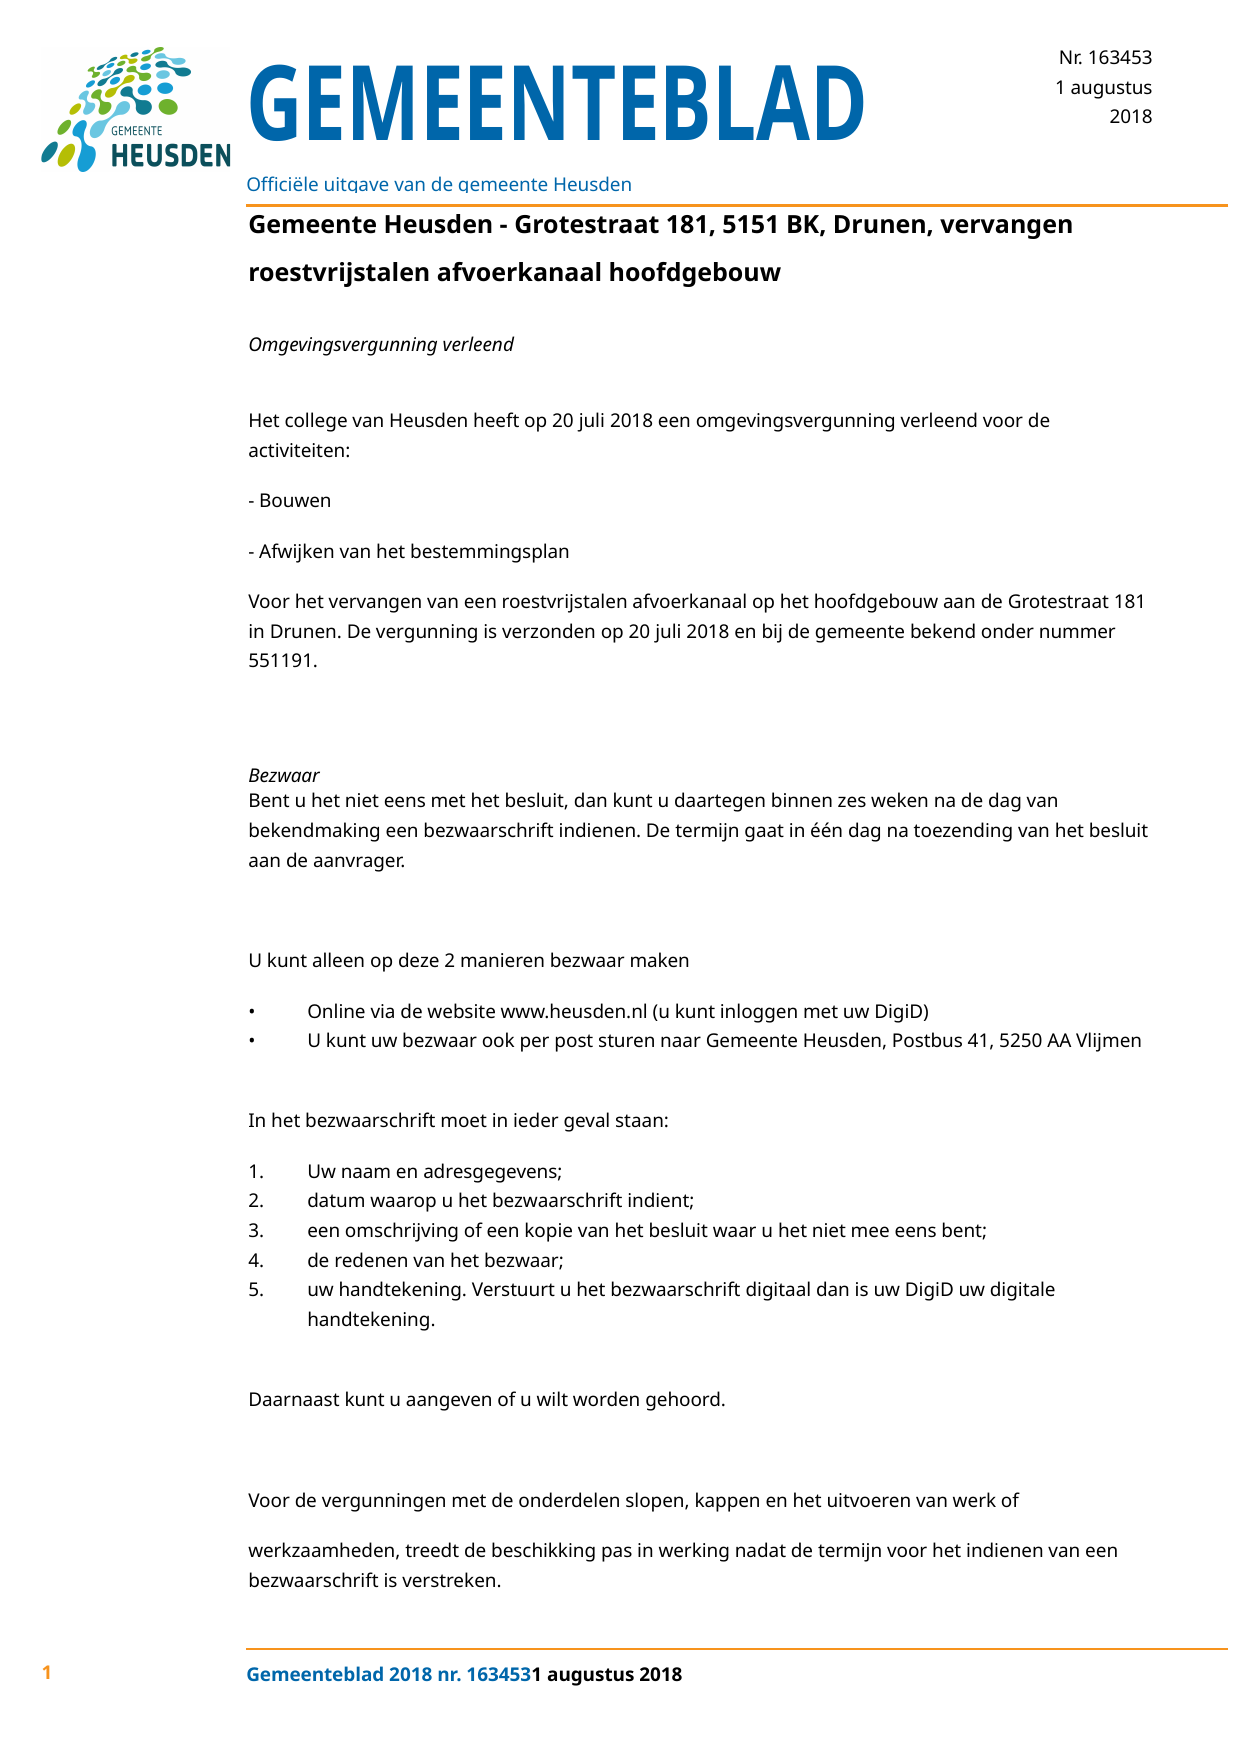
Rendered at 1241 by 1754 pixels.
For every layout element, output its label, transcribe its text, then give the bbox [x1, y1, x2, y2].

text Het college van Heusden heeft op 20 juli 2018 een omgevingsvergunning verleend voor de activiteiten: [248, 408, 1152, 463]
text In het bezwaarschrift moet in ieder geval staan: [248, 1108, 1152, 1133]
picture [41, 47, 231, 172]
text Daarnaast kunt u aangeven of u wilt worden gehoord. [248, 1386, 1152, 1412]
list uw handtekening. Verstuurt u het bezwaarschrift digitaal dan is uw DigiD uw digitale handtekening. [248, 1276, 1152, 1332]
text Bent u het niet eens met het besluit, dan kunt u daartegen binnen zes weken na de dag van bekendmaking een bezwaarschrift indienen. De termijn gaat in één dag na toezending van het besluit aan de aanvrager. [248, 788, 1152, 873]
list Online via de website www.heusden.nl (u kunt inloggen met uw DigiD) [248, 998, 1152, 1024]
text Bezwaar [248, 762, 1152, 788]
text U kunt alleen op deze 2 manieren bezwaar maken [248, 948, 1152, 973]
text Voor de vergunningen met de onderdelen slopen, kappen en het uitvoeren van werk of [248, 1487, 1152, 1513]
list de redenen van het bezwaar; [248, 1247, 1152, 1273]
text Omgevingsvergunning verleend [248, 331, 1152, 357]
text - Afwijken van het bestemmingsplan [248, 538, 1152, 564]
text Voor het vervangen van een roestvrijstalen afvoerkanaal op het hoofdgebouw aan de Grotestraat 181 in Drunen. De vergunning is verzonden op 20 juli 2018 en bij de gemeente bekend onder nummer 551191. [248, 588, 1152, 673]
list U kunt uw bezwaar ook per post sturen naar Gemeente Heusden, Postbus 41, 5250 AA Vlijmen [248, 1028, 1152, 1053]
list Uw naam en adresgegevens; [248, 1158, 1152, 1184]
text Gemeente Heusden - Grotestraat 181, 5151 BK, Drunen, vervangen roestvrijstalen afvoerkanaal hoofdgebouw [248, 207, 1152, 288]
list een omschrijving of een kopie van het besluit waar u het niet mee eens bent; [248, 1217, 1152, 1243]
list datum waarop u het bezwaarschrift indient; [248, 1188, 1152, 1213]
text werkzaamheden, treedt de beschikking pas in werking nadat de termijn voor het indienen van een bezwaarschrift is verstreken. [248, 1537, 1152, 1593]
text - Bouwen [248, 488, 1152, 513]
